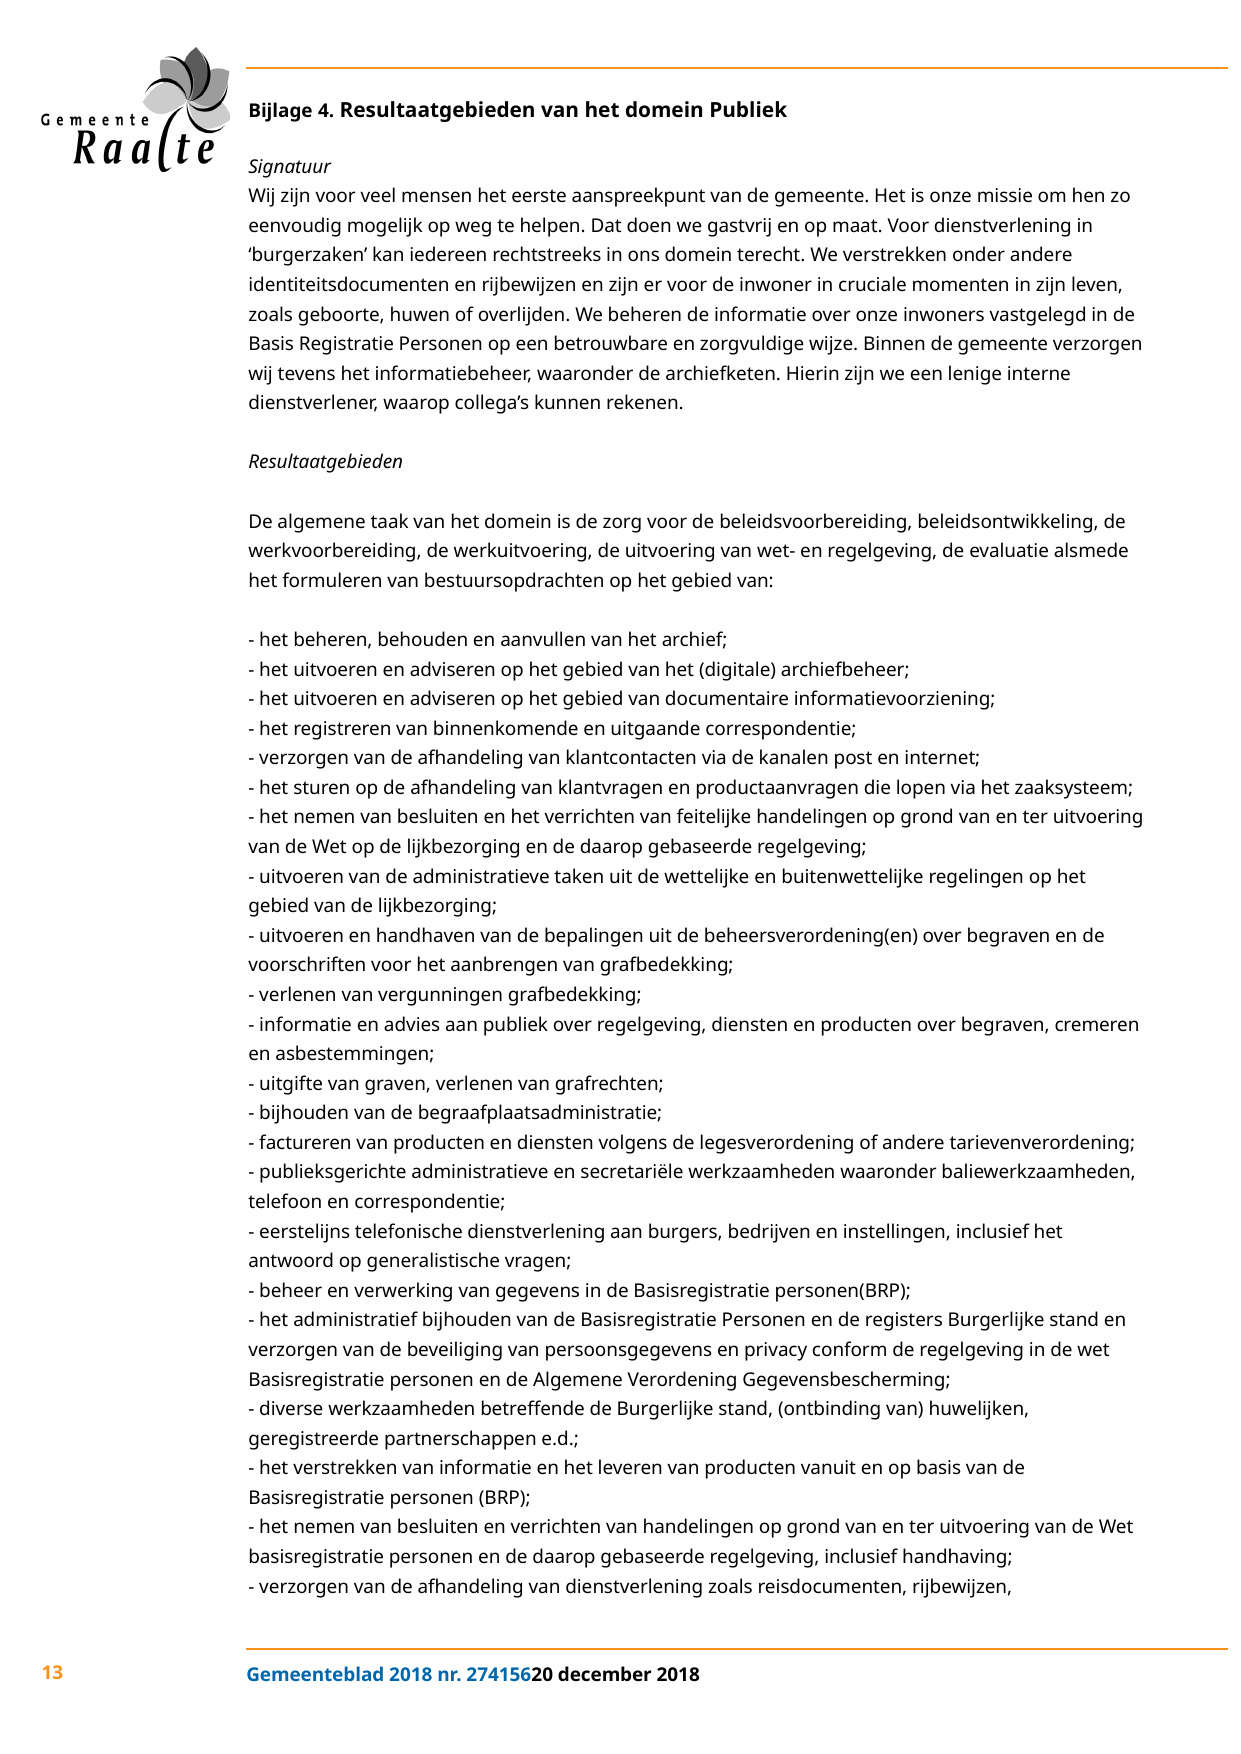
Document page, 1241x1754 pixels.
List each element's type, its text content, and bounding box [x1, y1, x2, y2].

text - het registreren van binnenkomende en uitgaande correspondentie; [248, 715, 1152, 741]
text - het administratief bijhouden van de Basisregistratie Personen en de registers Burgerlijke stand en verzorgen van de beveiliging van persoonsgegevens en privacy conform de regelgeving in de wet Basisregistratie personen en de Algemene Verordening Gegevensbescherming; [248, 1307, 1152, 1392]
text - het sturen op de afhandeling van klantvragen en productaanvragen die lopen via het zaaksysteem; [248, 774, 1152, 800]
text - uitvoeren van de administratieve taken uit de wettelijke en buitenwettelijke regelingen op het gebied van de lijkbezorging; [248, 863, 1152, 918]
text - eerstelijns telefonische dienstverlening aan burgers, bedrijven en instellingen, inclusief het antwoord op generalistische vragen; [248, 1218, 1152, 1273]
text - informatie en advies aan publiek over regelgeving, diensten en producten over begraven, cremeren en asbestemmingen; [248, 1011, 1152, 1066]
text Signatuur [248, 153, 1152, 179]
text - het uitvoeren en adviseren op het gebied van het (digitale) archiefbeheer; [248, 656, 1152, 682]
text - bijhouden van de begraafplaatsadministratie; [248, 1099, 1152, 1125]
text - het nemen van besluiten en het verrichten van feitelijke handelingen op grond van en ter uitvoering van de Wet op de lijkbezorging en de daarop gebaseerde regelgeving; [248, 804, 1152, 859]
text - het verstrekken van informatie en het leveren van producten vanuit en op basis van de Basisregistratie personen (BRP); [248, 1454, 1152, 1510]
text - verlenen van vergunningen grafbedekking; [248, 981, 1152, 1007]
text - factureren van producten en diensten volgens de legesverordening of andere tarievenverordening; [248, 1129, 1152, 1155]
text Bijlage 4. Resultaatgebieden van het domein Publiek [248, 95, 1152, 123]
text - beheer en verwerking van gegevens in de Basisregistratie personen(BRP); [248, 1277, 1152, 1303]
text - het beheren, behouden en aanvullen van het archief; [248, 626, 1152, 652]
text - diverse werkzaamheden betreffende de Burgerlijke stand, (ontbinding van) huwelijken, geregistreerde partnerschappen e.d.; [248, 1395, 1152, 1451]
text - uitvoeren en handhaven van de bepalingen uit de beheersverordening(en) over begraven en de voorschriften voor het aanbrengen van grafbedekking; [248, 922, 1152, 977]
text zoals geboorte, huwen of overlijden. We beheren de informatie over onze inwoners vastgelegd in de Basis Registratie Personen op een betrouwbare en zorgvuldige wijze. Binnen de gemeente verzorgen wij tevens het informatiebeheer, waaronder de archiefketen. Hierin zijn we een lenige interne dienstverlener, waarop collega’s kunnen rekenen. [248, 301, 1152, 415]
text Resultaatgebieden [248, 449, 1152, 474]
text De algemene taak van het domein is de zorg voor de beleidsvoorbereiding, beleidsontwikkeling, de werkvoorbereiding, de werkuitvoering, de uitvoering van wet- en regelgeving, de evaluatie alsmede het formuleren van bestuursopdrachten op het gebied van: [248, 508, 1152, 593]
text - het uitvoeren en adviseren op het gebied van documentaire informatievoorziening; [248, 685, 1152, 711]
text - publieksgerichte administratieve en secretariële werkzaamheden waaronder baliewerkzaamheden, telefoon en correspondentie; [248, 1159, 1152, 1214]
picture [41, 47, 231, 172]
text Wij zijn voor veel mensen het eerste aanspreekpunt van de gemeente. Het is onze missie om hen zo eenvoudig mogelijk op weg te helpen. Dat doen we gastvrij en op maat. Voor dienstverlening in ‘burgerzaken’ kan iedereen rechtstreeks in ons domein terecht. We verstrekken onder andere identiteitsdocumenten en rijbewijzen en zijn er voor de inwoner in cruciale momenten in zijn leven, [248, 182, 1152, 297]
text - verzorgen van de afhandeling van dienstverlening zoals reisdocumenten, rijbewijzen, [248, 1573, 1152, 1599]
text - uitgifte van graven, verlenen van grafrechten; [248, 1070, 1152, 1096]
text - verzorgen van de afhandeling van klantcontacten via de kanalen post en internet; [248, 744, 1152, 770]
text - het nemen van besluiten en verrichten van handelingen op grond van en ter uitvoering van de Wet basisregistratie personen en de daarop gebaseerde regelgeving, inclusief handhaving; [248, 1514, 1152, 1569]
